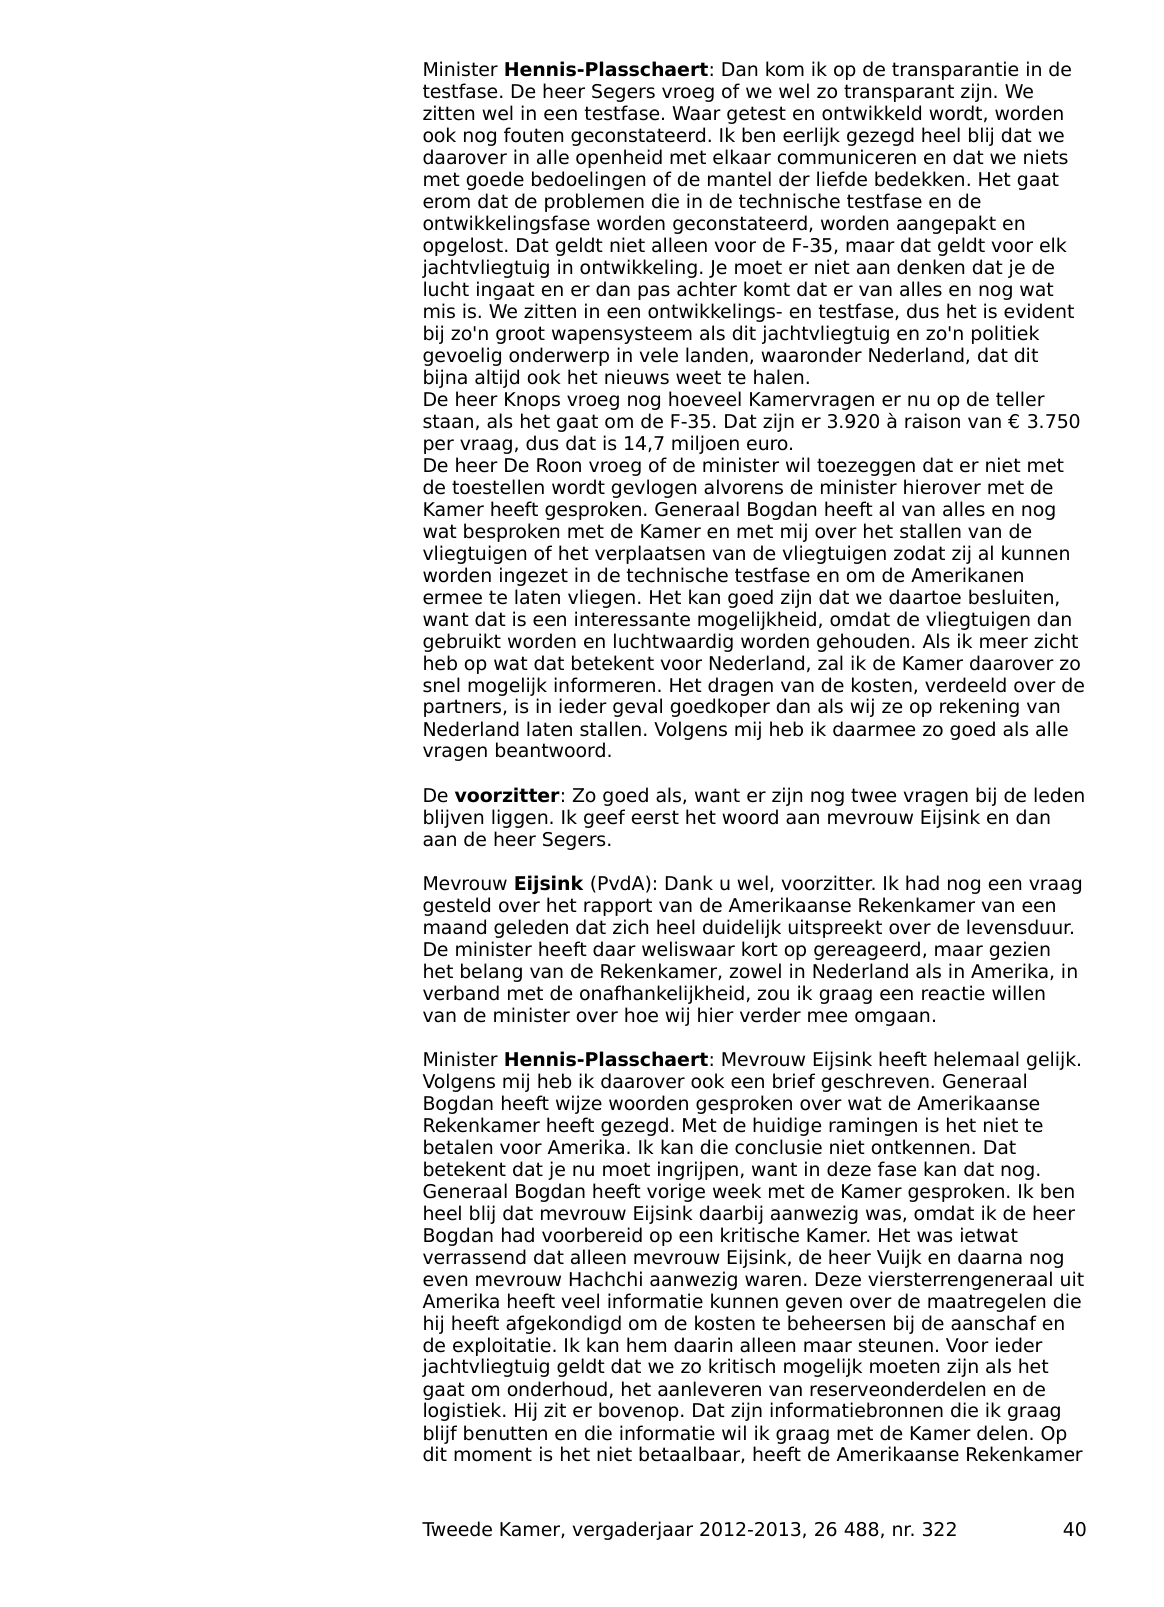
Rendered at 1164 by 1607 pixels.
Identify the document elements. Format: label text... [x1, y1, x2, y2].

text Minister Hennis-Plasschaert: Dan kom ik op de transparantie in de testfase. De heer Segers vroeg of we wel zo transparant zijn. We zitten wel in een testfase. Waar getest en ontwikkeld wordt, worden ook nog fouten geconstateerd. Ik ben eerlijk gezegd heel blij dat we daarover in alle openheid met elkaar communiceren en dat we niets met goede bedoelingen of de mantel der liefde bedekken. Het gaat erom dat de problemen die in de technische testfase en de ontwikkelingsfase worden geconstateerd, worden aangepakt en opgelost. Dat geldt niet alleen voor de F-35, maar dat geldt voor elk jachtvliegtuig in ontwikkeling. Je moet er niet aan denken dat je de lucht ingaat en er dan pas achter komt dat er van alles en nog wat mis is. We zitten in een ontwikkelings- en testfase, dus het is evident bij zo'n groot wapensysteem als dit jachtvliegtuig en zo'n politiek gevoelig onderwerp in vele landen, waaronder Nederland, dat dit bijna altijd ook het nieuws weet te halen. [422, 59, 1087, 389]
text De heer De Roon vroeg of de minister wil toezeggen dat er niet met de toestellen wordt gevlogen alvorens de minister hierover met de Kamer heeft gesproken. Generaal Bogdan heeft al van alles en nog wat besproken met de Kamer en met mij over het stallen van de vliegtuigen of het verplaatsen van de vliegtuigen zodat zij al kunnen worden ingezet in de technische testfase en om de Amerikanen ermee te laten vliegen. Het kan goed zijn dat we daartoe besluiten, want dat is een interessante mogelijkheid, omdat de vliegtuigen dan gebruikt worden en luchtwaardig worden gehouden. Als ik meer zicht heb op wat dat betekent voor Nederland, zal ik de Kamer daarover zo snel mogelijk informeren. Het dragen van de kosten, verdeeld over de partners, is in ieder geval goedkoper dan als wij ze op rekening van Nederland laten stallen. Volgens mij heb ik daarmee zo goed als alle vragen beantwoord. [422, 455, 1087, 762]
text Mevrouw Eijsink (PvdA): Dank u wel, voorzitter. Ik had nog een vraag gesteld over het rapport van de Amerikaanse Rekenkamer van een maand geleden dat zich heel duidelijk uitspreekt over de levensduur. De minister heeft daar weliswaar kort op gereageerd, maar gezien het belang van de Rekenkamer, zowel in Nederland als in Amerika, in verband met de onafhankelijkheid, zou ik graag een reactie willen van de minister over hoe wij hier verder mee omgaan. [422, 873, 1087, 1027]
text De voorzitter: Zo goed als, want er zijn nog twee vragen bij de leden blijven liggen. Ik geef eerst het woord aan mevrouw Eijsink en dan aan de heer Segers. [422, 784, 1087, 851]
text De heer Knops vroeg nog hoeveel Kamervragen er nu op de teller staan, als het gaat om de F-35. Dat zijn er 3.920 à raison van € 3.750 per vraag, dus dat is 14,7 miljoen euro. [422, 389, 1087, 455]
text Minister Hennis-Plasschaert: Mevrouw Eijsink heeft helemaal gelijk. Volgens mij heb ik daarover ook een brief geschreven. Generaal Bogdan heeft wijze woorden gesproken over wat de Amerikaanse Rekenkamer heeft gezegd. Met de huidige ramingen is het niet te betalen voor Amerika. Ik kan die conclusie niet ontkennen. Dat betekent dat je nu moet ingrijpen, want in deze fase kan dat nog. Generaal Bogdan heeft vorige week met de Kamer gesproken. Ik ben heel blij dat mevrouw Eijsink daarbij aanwezig was, omdat ik de heer Bogdan had voorbereid op een kritische Kamer. Het was ietwat verrassend dat alleen mevrouw Eijsink, de heer Vuijk en daarna nog even mevrouw Hachchi aanwezig waren. Deze viersterrengeneraal uit Amerika heeft veel informatie kunnen geven over de maatregelen die hij heeft afgekondigd om de kosten te beheersen bij de aanschaf en de exploitatie. Ik kan hem daarin alleen maar steunen. Voor ieder jachtvliegtuig geldt dat we zo kritisch mogelijk moeten zijn als het gaat om onderhoud, het aanleveren van reserveonderdelen en de logistiek. Hij zit er bovenop. Dat zijn informatiebronnen die ik graag blijf benutten en die informatie wil ik graag met de Kamer delen. Op dit moment is het niet betaalbaar, heeft de Amerikaanse Rekenkamer [422, 1049, 1087, 1466]
